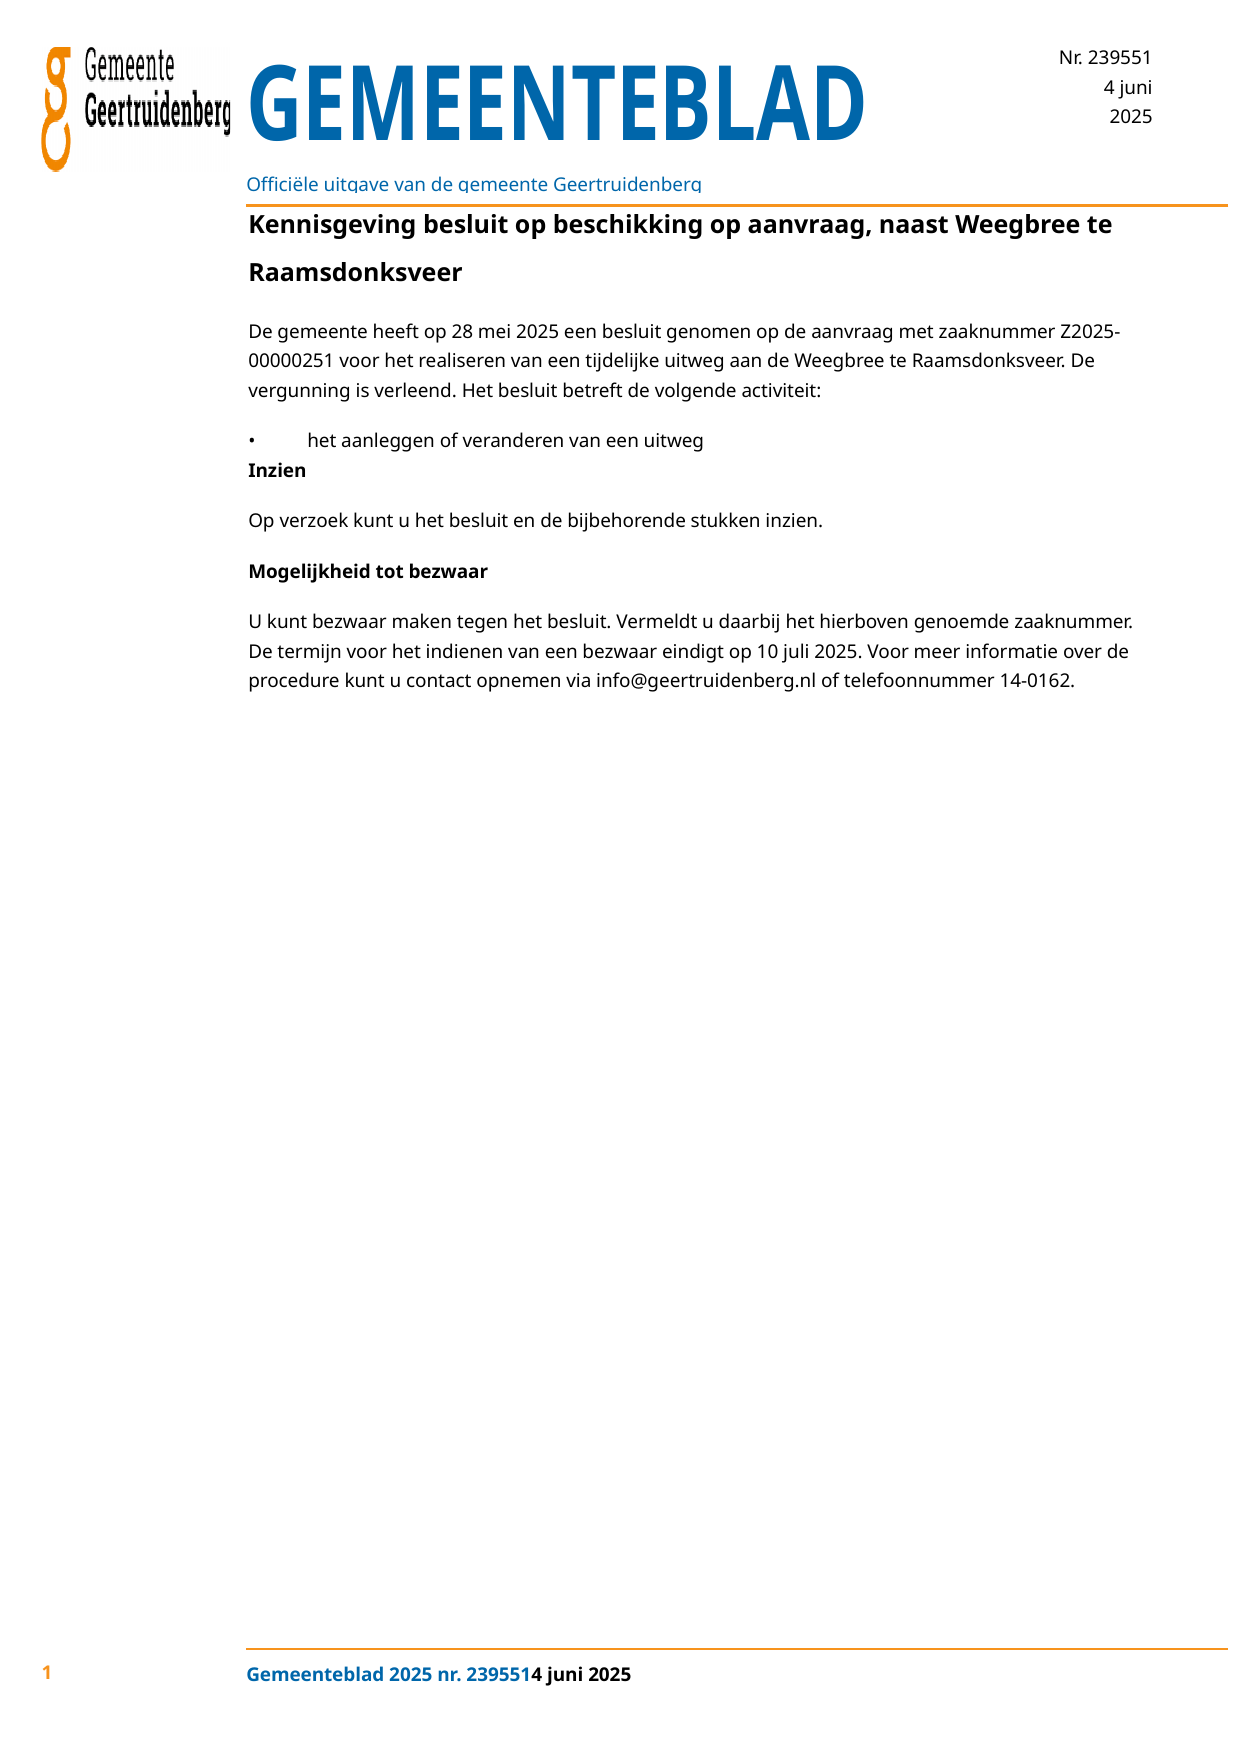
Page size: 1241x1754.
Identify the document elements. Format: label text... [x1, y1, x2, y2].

text Inzien [248, 457, 1152, 483]
text Mogelijkheid tot bezwaar [248, 558, 1152, 584]
picture [41, 47, 231, 172]
text U kunt bezwaar maken tegen het besluit. Vermeldt u daarbij het hierboven genoemde zaaknummer. De termijn voor het indienen van een bezwaar eindigt op 10 juli 2025. Voor meer informatie over de procedure kunt u contact opnemen via info@geertruidenberg.nl of telefoonnummer 14-0162. [248, 608, 1152, 693]
text Op verzoek kunt u het besluit en de bijbehorende stukken inzien. [248, 507, 1152, 533]
text Kennisgeving besluit op beschikking op aanvraag, naast Weegbree te Raamsdonksveer [248, 207, 1152, 288]
text De gemeente heeft op 28 mei 2025 een besluit genomen op de aanvraag met zaaknummer Z2025-00000251 voor het realiseren van een tijdelijke uitweg aan de Weegbree te Raamsdonksveer. De vergunning is verleend. Het besluit betreft de volgende activiteit: [248, 318, 1152, 403]
list het aanleggen of veranderen van een uitweg [248, 427, 1152, 453]
